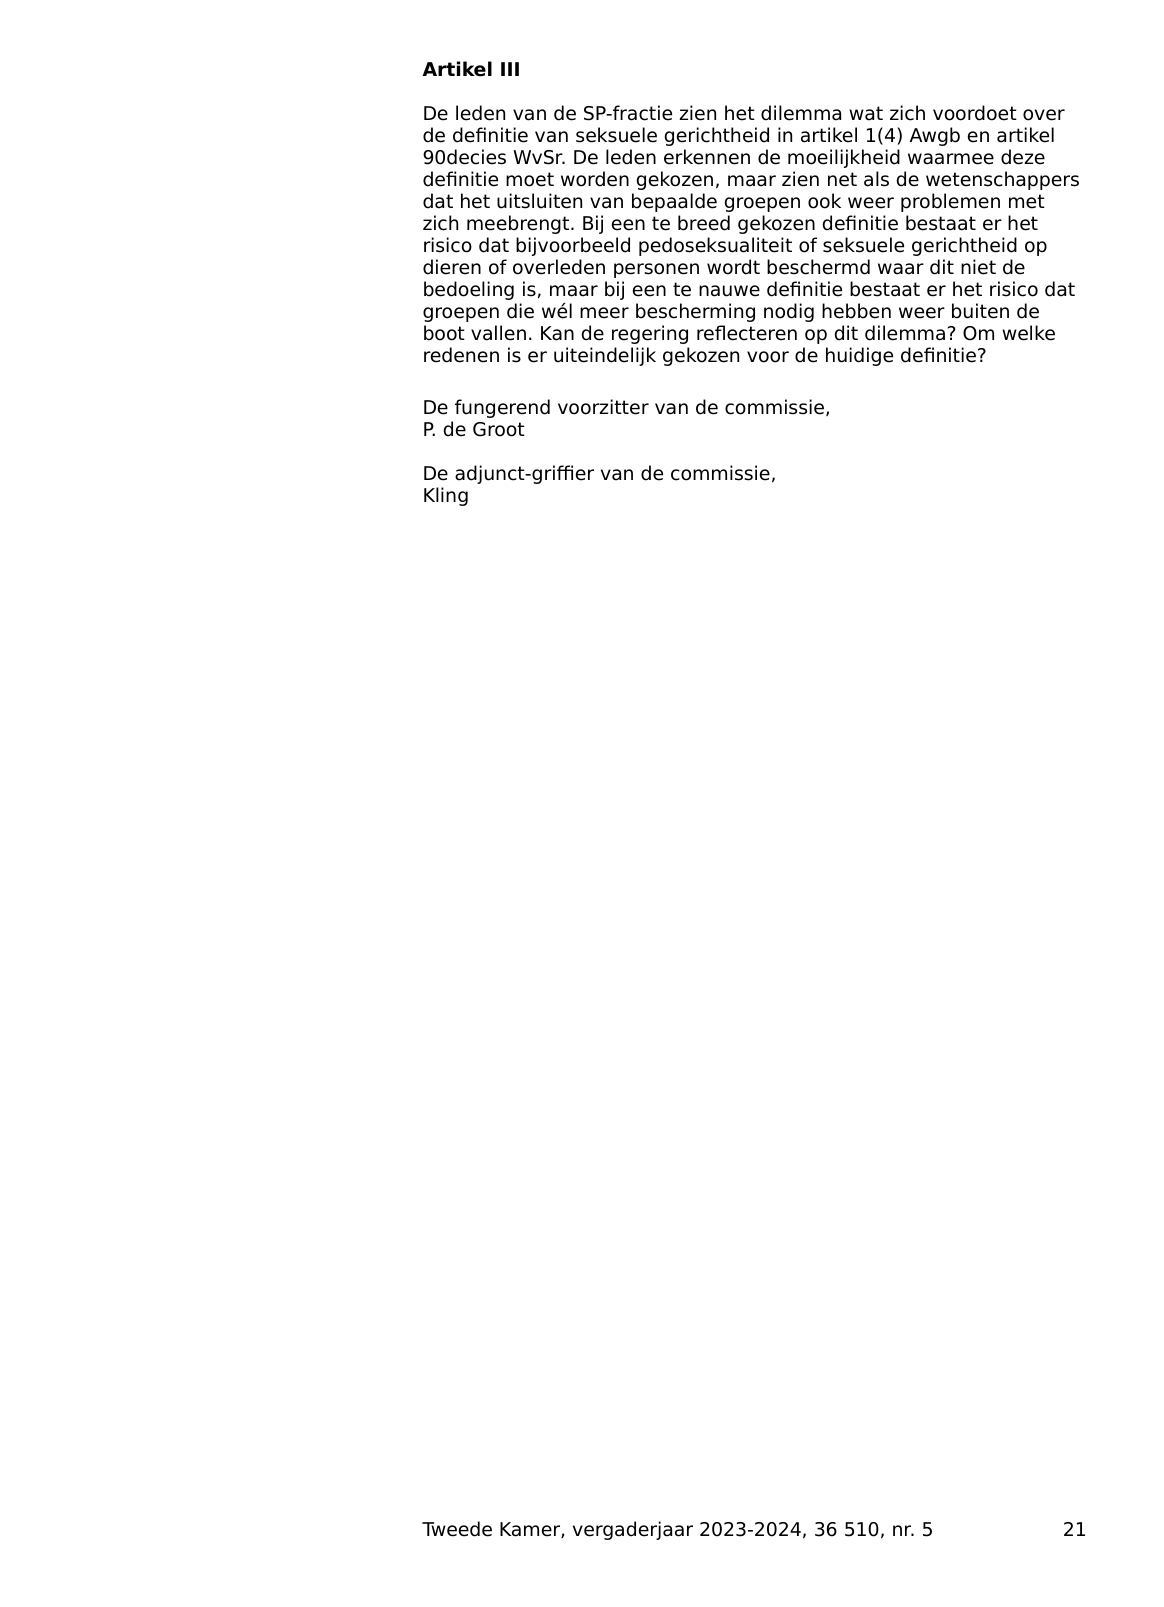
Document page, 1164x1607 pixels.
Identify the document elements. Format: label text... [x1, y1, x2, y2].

text De adjunct-griffier van de commissie, Kling [422, 463, 1087, 507]
subtitle Artikel III [422, 59, 1087, 81]
text De fungerend voorzitter van de commissie, P. de Groot [422, 397, 1087, 441]
text De leden van de SP-fractie zien het dilemma wat zich voordoet over de definitie van seksuele gerichtheid in artikel 1(4) Awgb en artikel 90decies WvSr. De leden erkennen de moeilijkheid waarmee deze definitie moet worden gekozen, maar zien net als de wetenschappers dat het uitsluiten van bepaalde groepen ook weer problemen met zich meebrengt. Bij een te breed gekozen definitie bestaat er het risico dat bijvoorbeeld pedoseksualiteit of seksuele gerichtheid op dieren of overleden personen wordt beschermd waar dit niet de bedoeling is, maar bij een te nauwe definitie bestaat er het risico dat groepen die wél meer bescherming nodig hebben weer buiten de boot vallen. Kan de regering reflecteren op dit dilemma? Om welke redenen is er uiteindelijk gekozen voor de huidige definitie? [422, 103, 1087, 367]
